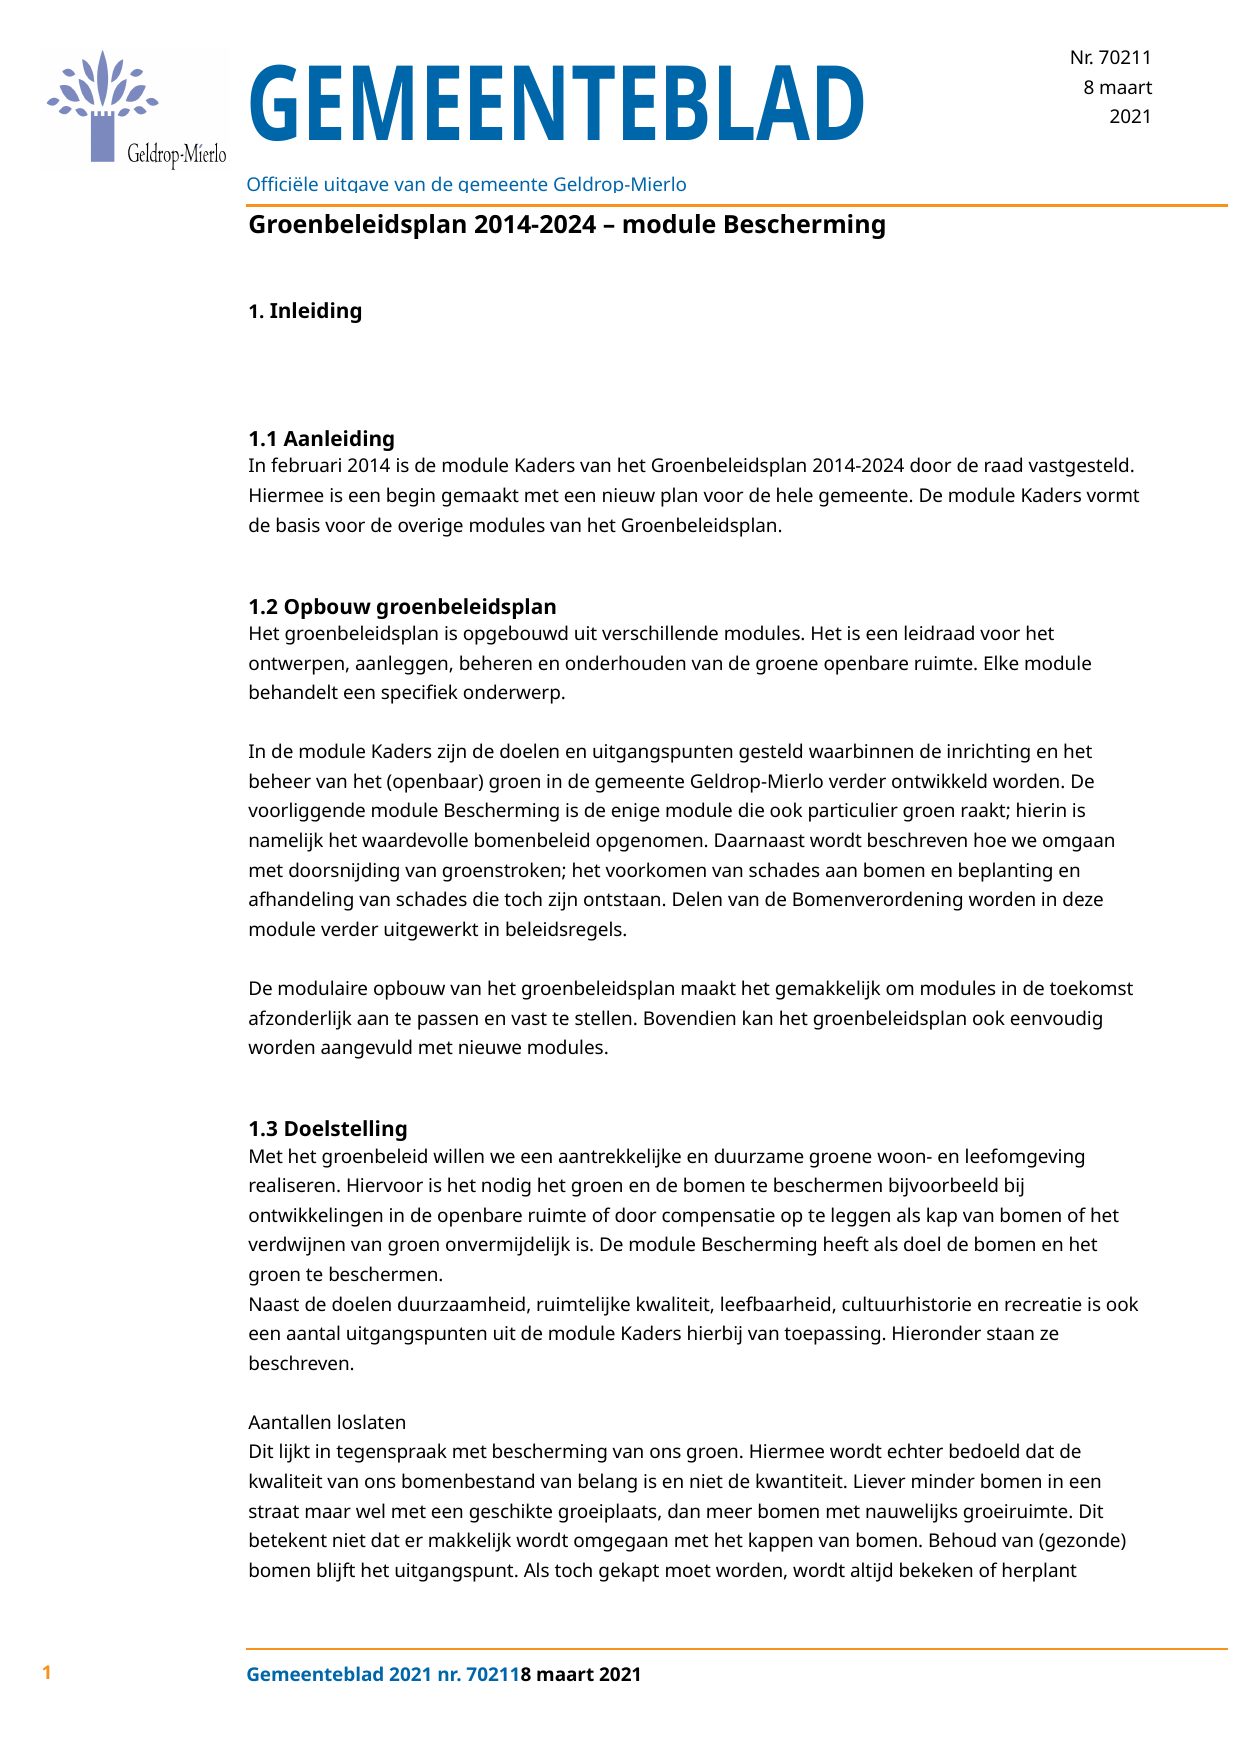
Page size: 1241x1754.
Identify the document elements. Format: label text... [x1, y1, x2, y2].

text In februari 2014 is de module Kaders van het Groenbeleidsplan 2014-2024 door de raad vastgesteld. Hiermee is een begin gemaakt met een nieuw plan voor de hele gemeente. De module Kaders vormt de basis voor de overige modules van het Groenbeleidsplan. [248, 453, 1152, 537]
text 1.1 Aanleiding [248, 424, 1152, 453]
text In de module Kaders zijn de doelen en uitgangspunten gesteld waarbinnen de inrichting en het beheer van het (openbaar) groen in de gemeente Geldrop-Mierlo verder ontwikkeld worden. De voorliggende module Bescherming is de enige module die ook particulier groen raakt; hierin is namelijk het waardevolle bomenbeleid opgenomen. Daarnaast wordt beschreven hoe we omgaan met doorsnijding van groenstroken; het voorkomen van schades aan bomen en beplanting en afhandeling van schades die toch zijn ontstaan. Delen van de Bomenverordening worden in deze module verder uitgewerkt in beleidsregels. [248, 738, 1152, 942]
text Het groenbeleidsplan is opgebouwd uit verschillende modules. Het is een leidraad voor het ontwerpen, aanleggen, beheren en onderhouden van de groene openbare ruimte. Elke module behandelt een specifiek onderwerp. [248, 620, 1152, 705]
text Met het groenbeleid willen we een aantrekkelijke en duurzame groene woon- en leefomgeving realiseren. Hiervoor is het nodig het groen en de bomen te beschermen bijvoorbeeld bij ontwikkelingen in de openbare ruimte of door compensatie op te leggen als kap van bomen of het verdwijnen van groen onvermijdelijk is. De module Bescherming heeft als doel de bomen en het groen te beschermen. [248, 1143, 1152, 1287]
text 1. Inleiding [248, 296, 1152, 324]
picture [41, 47, 231, 172]
text Aantallen loslaten [248, 1409, 1152, 1435]
text Dit lijkt in tegenspraak met bescherming van ons groen. Hiermee wordt echter bedoeld dat de kwaliteit van ons bomenbestand van belang is en niet de kwantiteit. Liever minder bomen in een straat maar wel met een geschikte groeiplaats, dan meer bomen met nauwelijks groeiruimte. Dit betekent niet dat er makkelijk wordt omgegaan met het kappen van bomen. Behoud van (gezonde) bomen blijft het uitgangspunt. Als toch gekapt moet worden, wordt altijd bekeken of herplant [248, 1439, 1152, 1583]
text De modulaire opbouw van het groenbeleidsplan maakt het gemakkelijk om modules in de toekomst afzonderlijk aan te passen en vast te stellen. Bovendien kan het groenbeleidsplan ook eenvoudig worden aangevuld met nieuwe modules. [248, 975, 1152, 1060]
text 1.3 Doelstelling [248, 1114, 1152, 1143]
text Groenbeleidsplan 2014-2024 – module Bescherming [248, 207, 1152, 241]
text Naast de doelen duurzaamheid, ruimtelijke kwaliteit, leefbaarheid, cultuurhistorie en recreatie is ook een aantal uitgangspunten uit de module Kaders hierbij van toepassing. Hieronder staan ze beschreven. [248, 1291, 1152, 1376]
text 1.2 Opbouw groenbeleidsplan [248, 592, 1152, 620]
